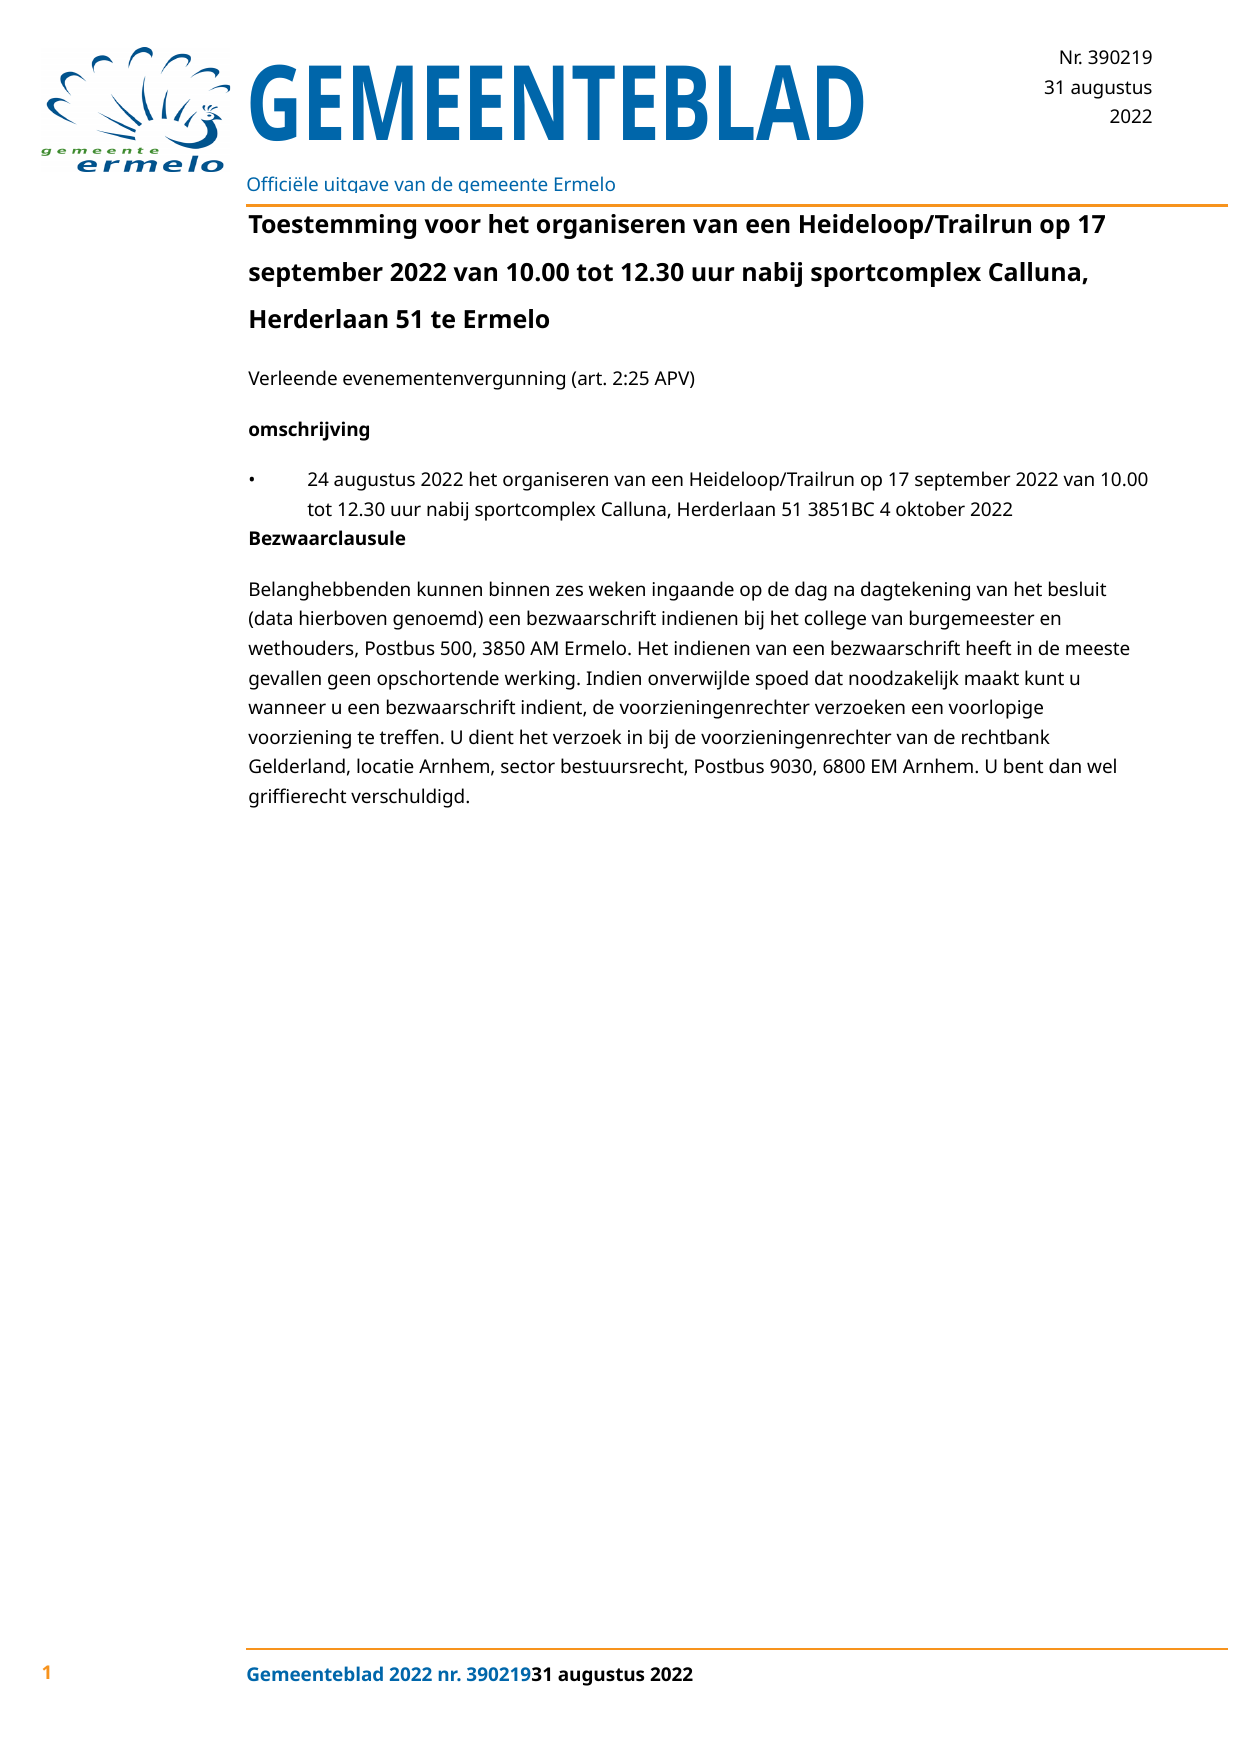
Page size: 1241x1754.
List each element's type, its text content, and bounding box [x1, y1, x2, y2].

list 24 augustus 2022 het organiseren van een Heideloop/Trailrun op 17 september 2022 van 10.00 tot 12.30 uur nabij sportcomplex Calluna, Herderlaan 51 3851BC 4 oktober 2022 [248, 466, 1152, 522]
text Bezwaarclausule [248, 526, 1152, 551]
text Belanghebbenden kunnen binnen zes weken ingaande op de dag na dagtekening van het besluit (data hierboven genoemd) een bezwaarschrift indienen bij het college van burgemeester en wethouders, Postbus 500, 3850 AM Ermelo. Het indienen van een bezwaarschrift heeft in de meeste gevallen geen opschortende werking. Indien onverwijlde spoed dat noodzakelijk maakt kunt u wanneer u een bezwaarschrift indient, de voorzieningenrechter verzoeken een voorlopige voorziening te treffen. U dient het verzoek in bij de voorzieningenrechter van de rechtbank Gelderland, locatie Arnhem, sector bestuursrecht, Postbus 9030, 6800 EM Arnhem. U bent dan wel griffierecht verschuldigd. [248, 576, 1152, 809]
text omschrijving [248, 416, 1152, 442]
picture [41, 47, 231, 172]
text Toestemming voor het organiseren van een Heideloop/Trailrun op 17 september 2022 van 10.00 tot 12.30 uur nabij sportcomplex Calluna, Herderlaan 51 te Ermelo [248, 207, 1152, 336]
text Verleende evenementenvergunning (art. 2:25 APV) [248, 366, 1152, 391]
